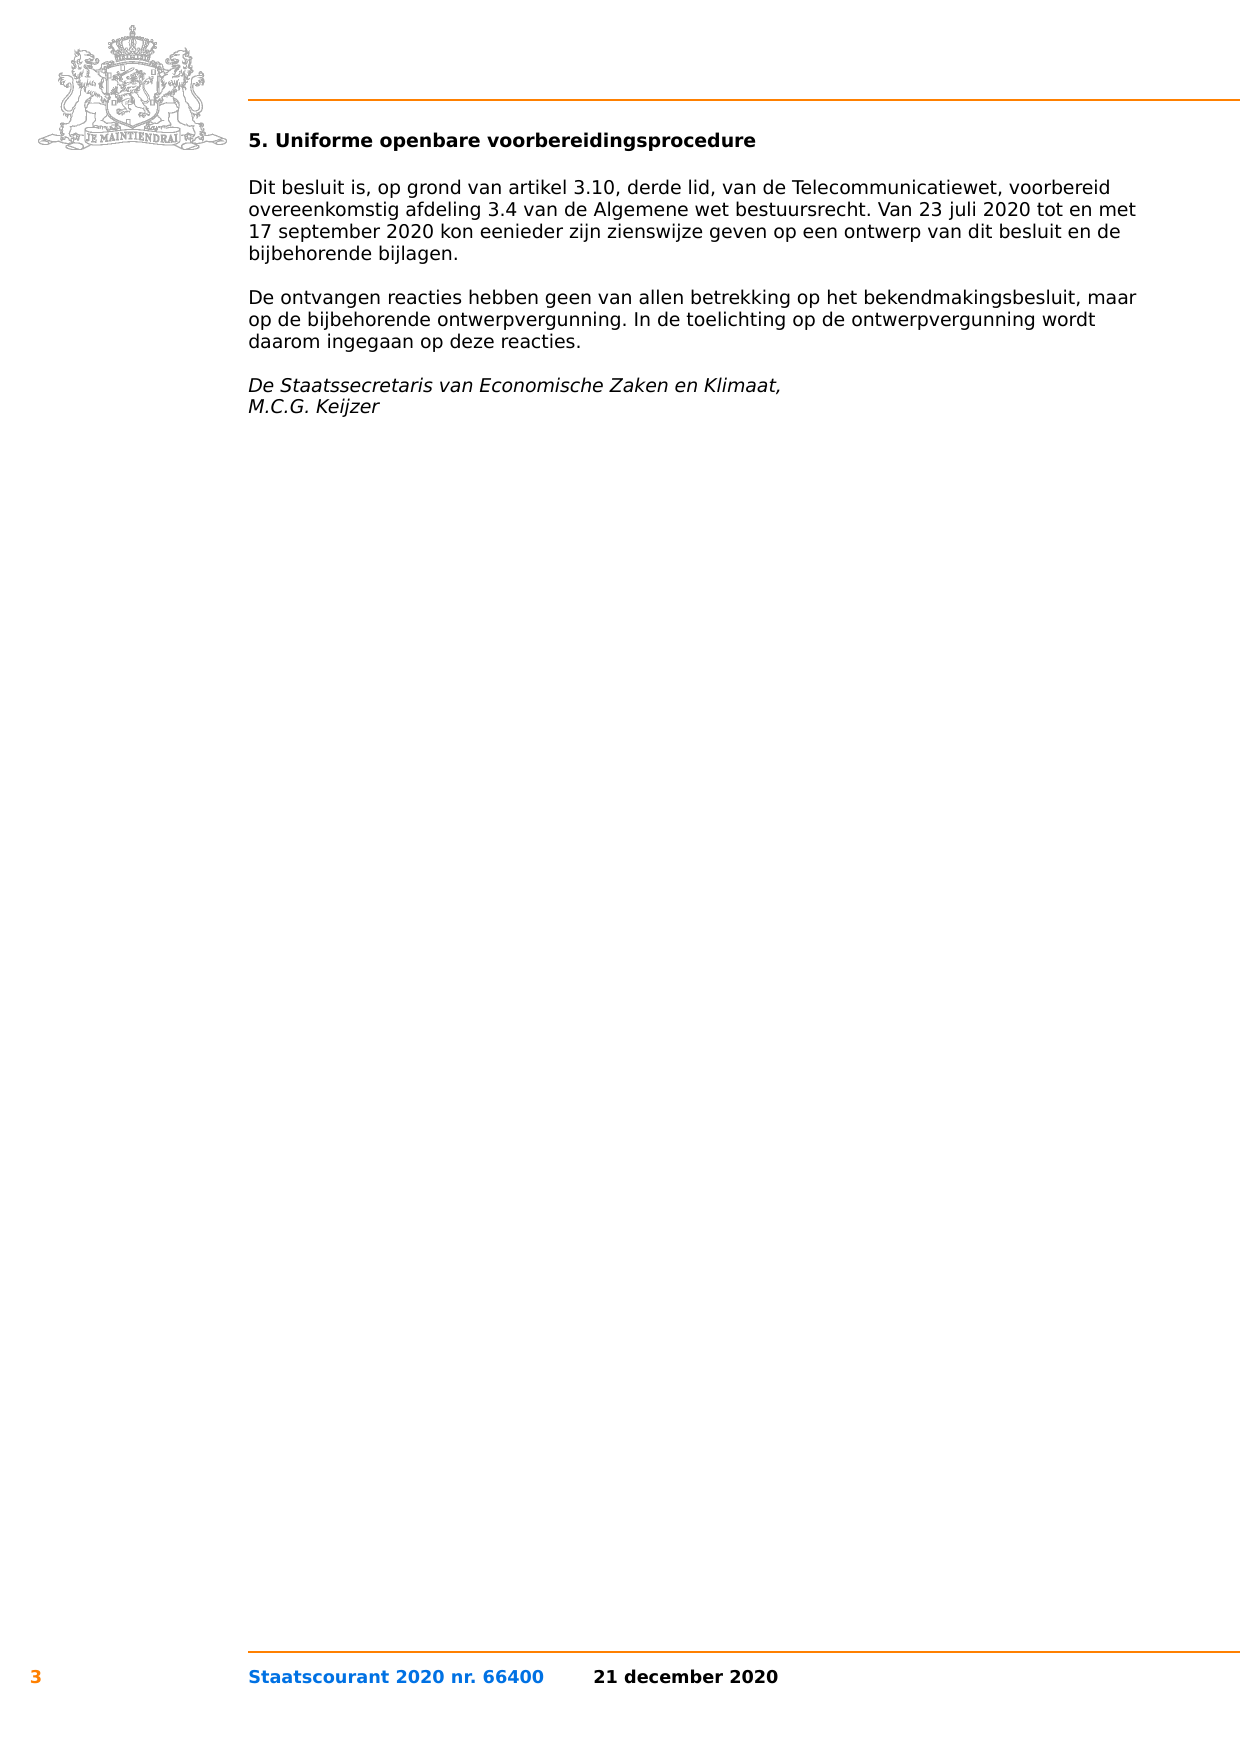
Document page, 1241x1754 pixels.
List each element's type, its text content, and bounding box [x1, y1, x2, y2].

text Dit besluit is, op grond van artikel 3.10, derde lid, van de Telecommunicatiewet, voorbereid overeenkomstig afdeling 3.4 van de Algemene wet bestuursrecht. Van 23 juli 2020 tot en met 17 september 2020 kon eenieder zijn zienswijze geven op een ontwerp van dit besluit en de bijbehorende bijlagen. [248, 177, 1163, 265]
picture [38, 25, 227, 150]
text De Staatssecretaris van Economische Zaken en Klimaat, M.C.G. Keijzer [248, 374, 1163, 418]
text De ontvangen reacties hebben geen van allen betrekking op het bekendmakingsbesluit, maar op de bijbehorende ontwerpvergunning. In de toelichting op de ontwerpvergunning wordt daarom ingegaan op deze reacties. [248, 287, 1163, 353]
subtitle 5. Uniforme openbare voorbereidingsprocedure [248, 130, 1163, 152]
